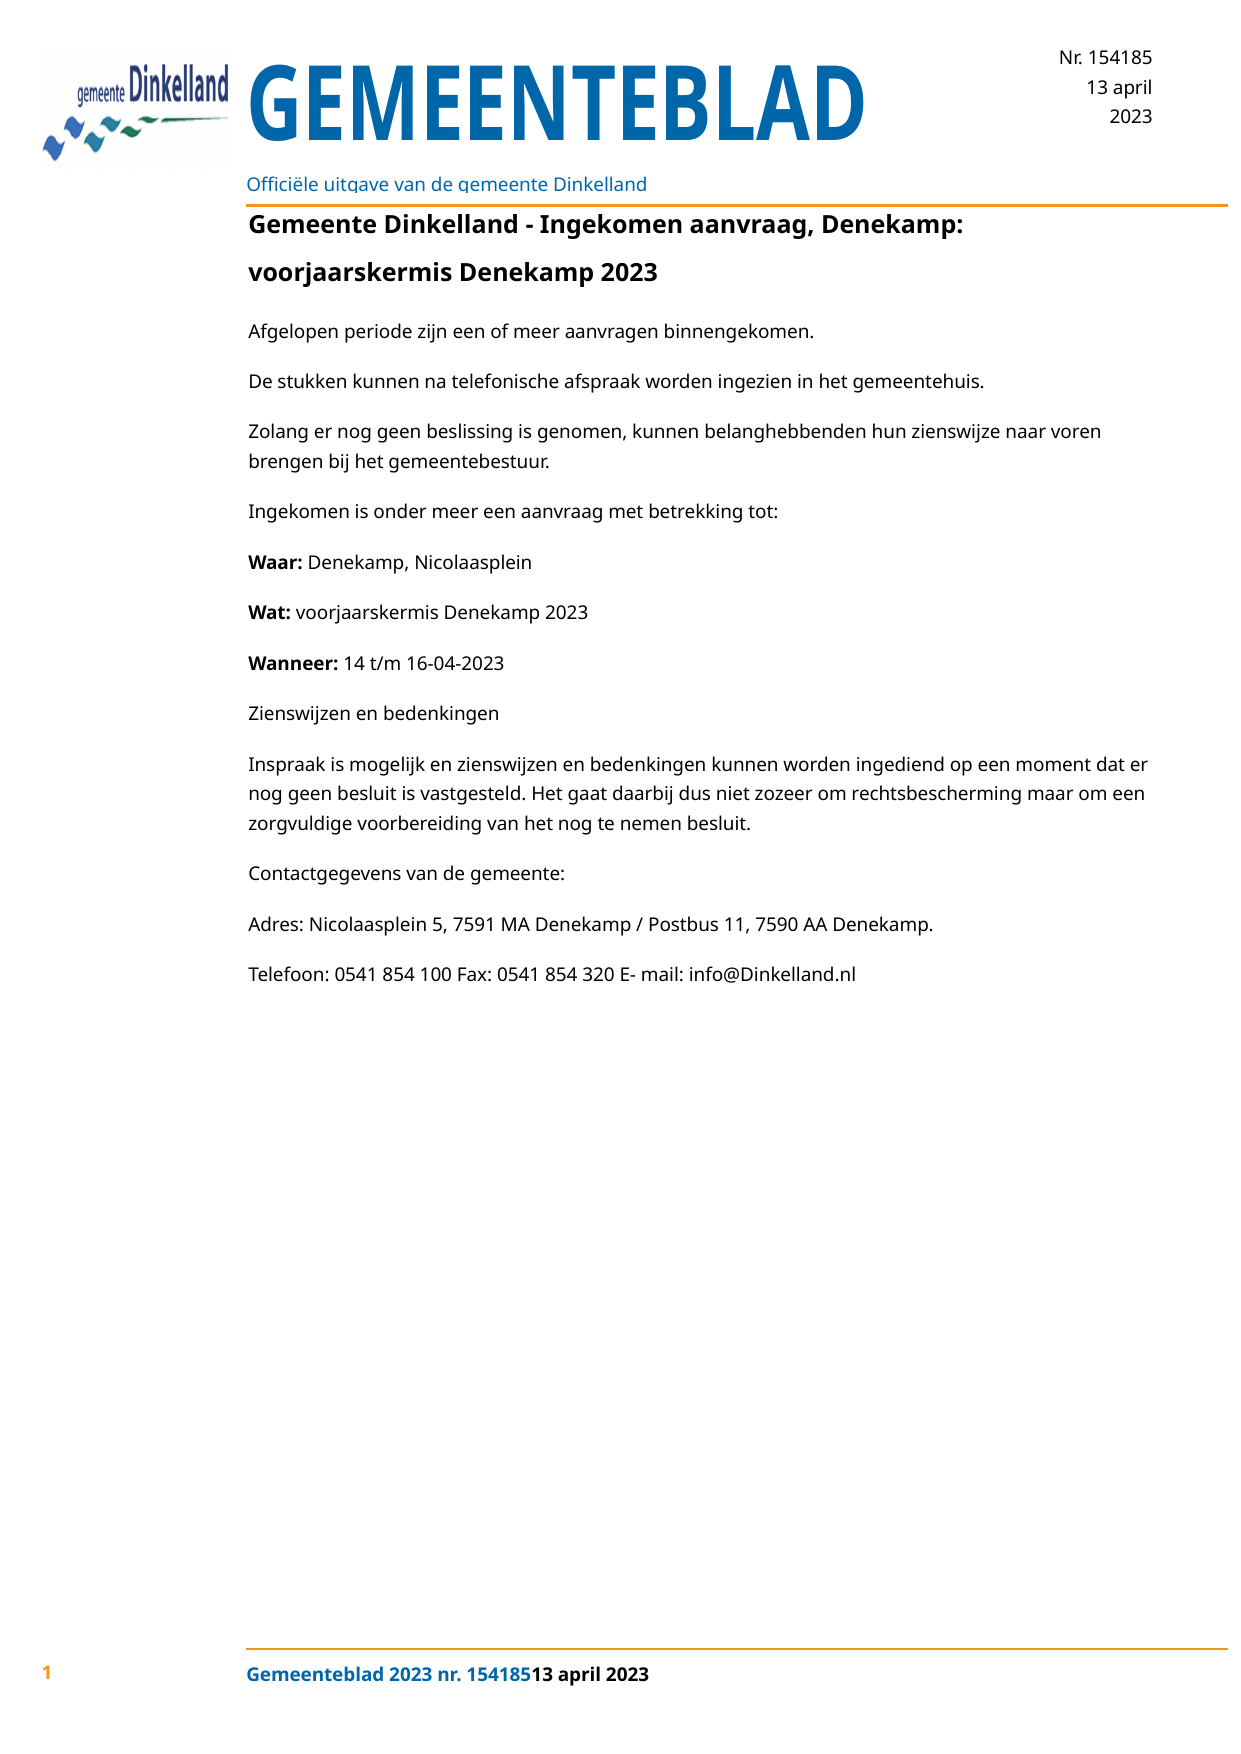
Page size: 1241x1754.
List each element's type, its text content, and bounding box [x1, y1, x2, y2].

text Gemeente Dinkelland - Ingekomen aanvraag, Denekamp: voorjaarskermis Denekamp 2023 [248, 207, 1152, 288]
text Waar: Denekamp, Nicolaasplein [248, 549, 1152, 575]
text Inspraak is mogelijk en zienswijzen en bedenkingen kunnen worden ingediend op een moment dat er nog geen besluit is vastgesteld. Het gaat daarbij dus niet zozeer om rechtsbescherming maar om een zorgvuldige voorbereiding van het nog te nemen besluit. [248, 751, 1152, 836]
text Contactgegevens van de gemeente: [248, 860, 1152, 886]
text Ingekomen is onder meer een aanvraag met betrekking tot: [248, 499, 1152, 524]
text Adres: Nicolaasplein 5, 7591 MA Denekamp / Postbus 11, 7590 AA Denekamp. [248, 911, 1152, 937]
text De stukken kunnen na telefonische afspraak worden ingezien in het gemeentehuis. [248, 368, 1152, 394]
text Wanneer: 14 t/m 16-04-2023 [248, 650, 1152, 676]
text Wat: voorjaarskermis Denekamp 2023 [248, 599, 1152, 625]
picture [41, 47, 231, 172]
text Zienswijzen en bedenkingen [248, 700, 1152, 726]
text Zolang er nog geen beslissing is genomen, kunnen belanghebbenden hun zienswijze naar voren brengen bij het gemeentebestuur. [248, 419, 1152, 474]
text Telefoon: 0541 854 100 Fax: 0541 854 320 E- mail: info@Dinkelland.nl [248, 961, 1152, 987]
text Afgelopen periode zijn een of meer aanvragen binnengekomen. [248, 318, 1152, 344]
